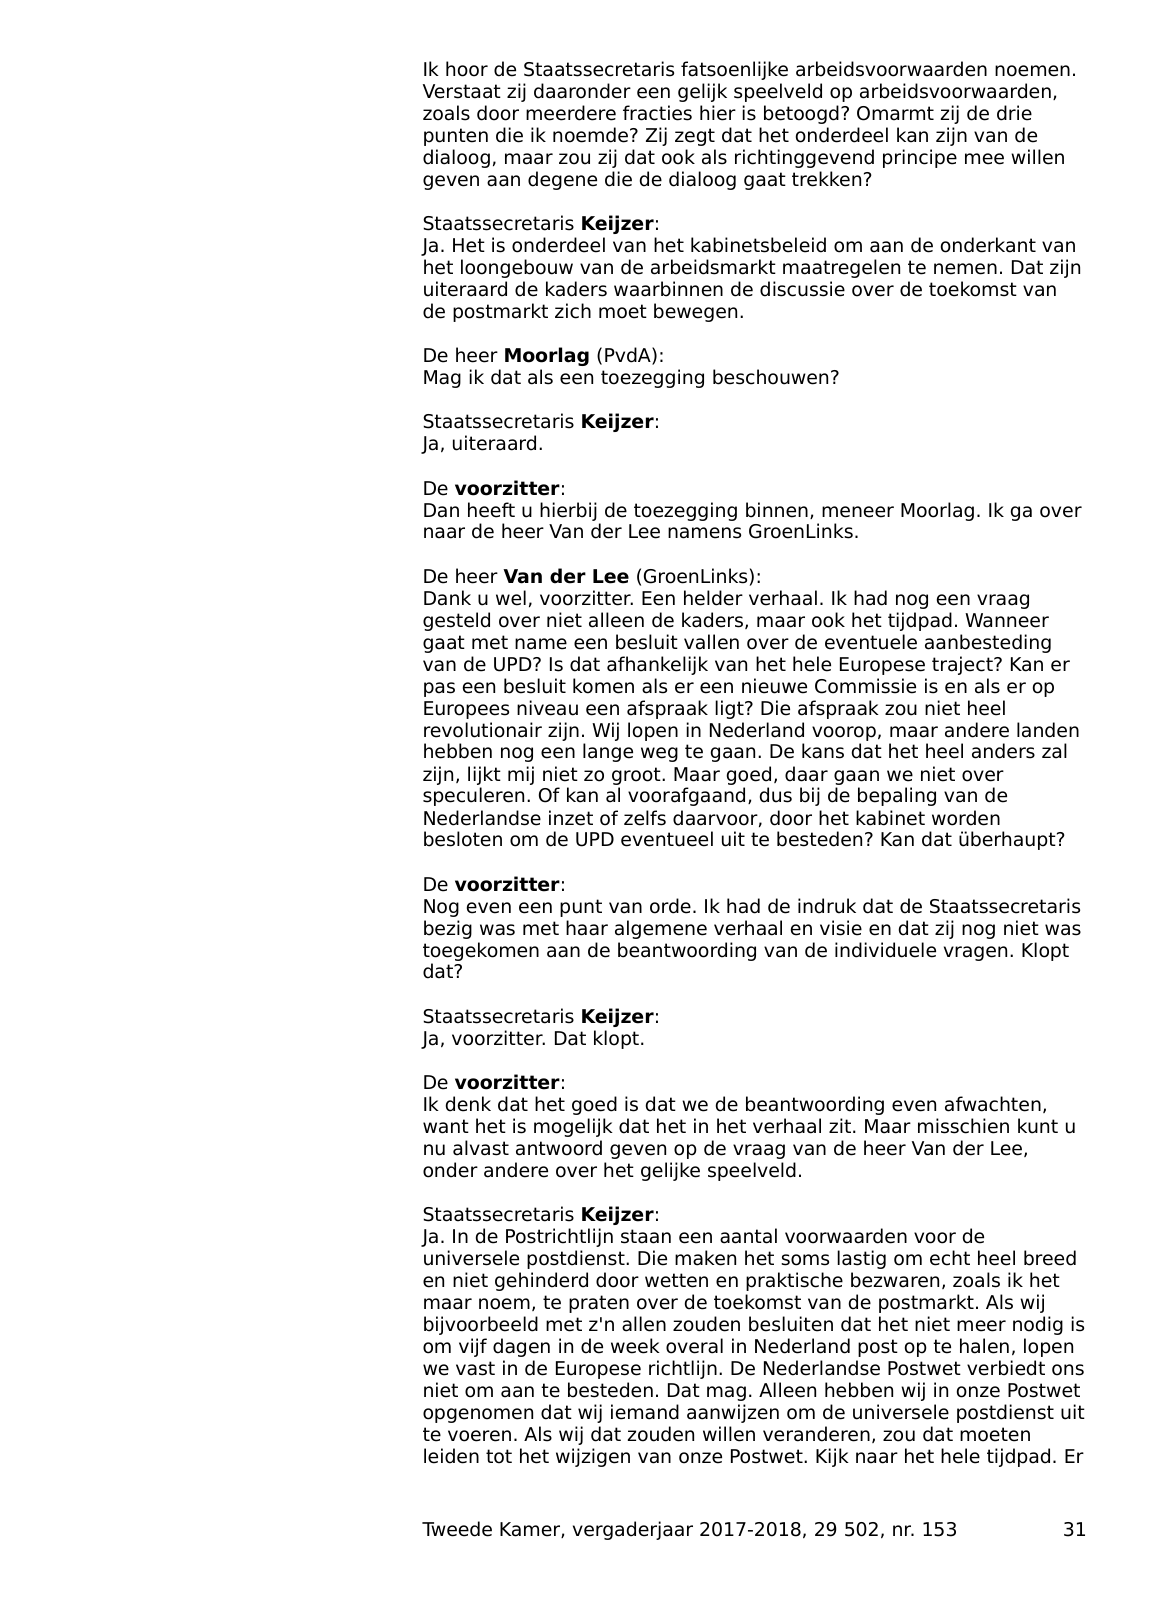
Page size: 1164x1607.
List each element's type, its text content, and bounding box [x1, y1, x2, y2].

text De heer Van der Lee (GroenLinks): [422, 566, 1087, 588]
text De voorzitter: [422, 477, 1087, 499]
text Ik denk dat het goed is dat we de beantwoording even afwachten, want het is mogelijk dat het in het verhaal zit. Maar misschien kunt u nu alvast antwoord geven op de vraag van de heer Van der Lee, onder andere over het gelijke speelveld. [422, 1094, 1087, 1182]
text De voorzitter: [422, 873, 1087, 896]
text Ja. Het is onderdeel van het kabinetsbeleid om aan de onderkant van het loongebouw van de arbeidsmarkt maatregelen te nemen. Dat zijn uiteraard de kaders waarbinnen de discussie over de toekomst van de postmarkt zich moet bewegen. [422, 235, 1087, 323]
text Ik hoor de Staatssecretaris fatsoenlijke arbeidsvoorwaarden noemen. Verstaat zij daaronder een gelijk speelveld op arbeidsvoorwaarden, zoals door meerdere fracties hier is betoogd? Omarmt zij de drie punten die ik noemde? Zij zegt dat het onderdeel kan zijn van de dialoog, maar zou zij dat ook als richtinggevend principe mee willen geven aan degene die de dialoog gaat trekken? [422, 59, 1087, 191]
text Ja, uiteraard. [422, 433, 1087, 455]
text De voorzitter: [422, 1072, 1087, 1094]
text Dank u wel, voorzitter. Een helder verhaal. Ik had nog een vraag gesteld over niet alleen de kaders, maar ook het tijdpad. Wanneer gaat met name een besluit vallen over de eventuele aanbesteding van de UPD? Is dat afhankelijk van het hele Europese traject? Kan er pas een besluit komen als er een nieuwe Commissie is en als er op Europees niveau een afspraak ligt? Die afspraak zou niet heel revolutionair zijn. Wij lopen in Nederland voorop, maar andere landen hebben nog een lange weg te gaan. De kans dat het heel anders zal zijn, lijkt mij niet zo groot. Maar goed, daar gaan we niet over speculeren. Of kan al voorafgaand, dus bij de bepaling van de Nederlandse inzet of zelfs daarvoor, door het kabinet worden besloten om de UPD eventueel uit te besteden? Kan dat überhaupt? [422, 588, 1087, 851]
text Ja. In de Postrichtlijn staan een aantal voorwaarden voor de universele postdienst. Die maken het soms lastig om echt heel breed en niet gehinderd door wetten en praktische bezwaren, zoals ik het maar noem, te praten over de toekomst van de postmarkt. Als wij bijvoorbeeld met z'n allen zouden besluiten dat het niet meer nodig is om vijf dagen in de week overal in Nederland post op te halen, lopen we vast in de Europese richtlijn. De Nederlandse Postwet verbiedt ons niet om aan te besteden. Dat mag. Alleen hebben wij in onze Postwet opgenomen dat wij iemand aanwijzen om de universele postdienst uit te voeren. Als wij dat zouden willen veranderen, zou dat moeten leiden tot het wijzigen van onze Postwet. Kijk naar het hele tijdpad. Er [422, 1226, 1087, 1468]
text Staatssecretaris Keijzer: [422, 411, 1087, 433]
text Nog even een punt van orde. Ik had de indruk dat de Staatssecretaris bezig was met haar algemene verhaal en visie en dat zij nog niet was toegekomen aan de beantwoording van de individuele vragen. Klopt dat? [422, 896, 1087, 983]
text Staatssecretaris Keijzer: [422, 1204, 1087, 1226]
text Staatssecretaris Keijzer: [422, 213, 1087, 235]
text Staatssecretaris Keijzer: [422, 1006, 1087, 1028]
text Mag ik dat als een toezegging beschouwen? [422, 367, 1087, 389]
text Ja, voorzitter. Dat klopt. [422, 1028, 1087, 1049]
text Dan heeft u hierbij de toezegging binnen, meneer Moorlag. Ik ga over naar de heer Van der Lee namens GroenLinks. [422, 499, 1087, 543]
text De heer Moorlag (PvdA): [422, 345, 1087, 367]
